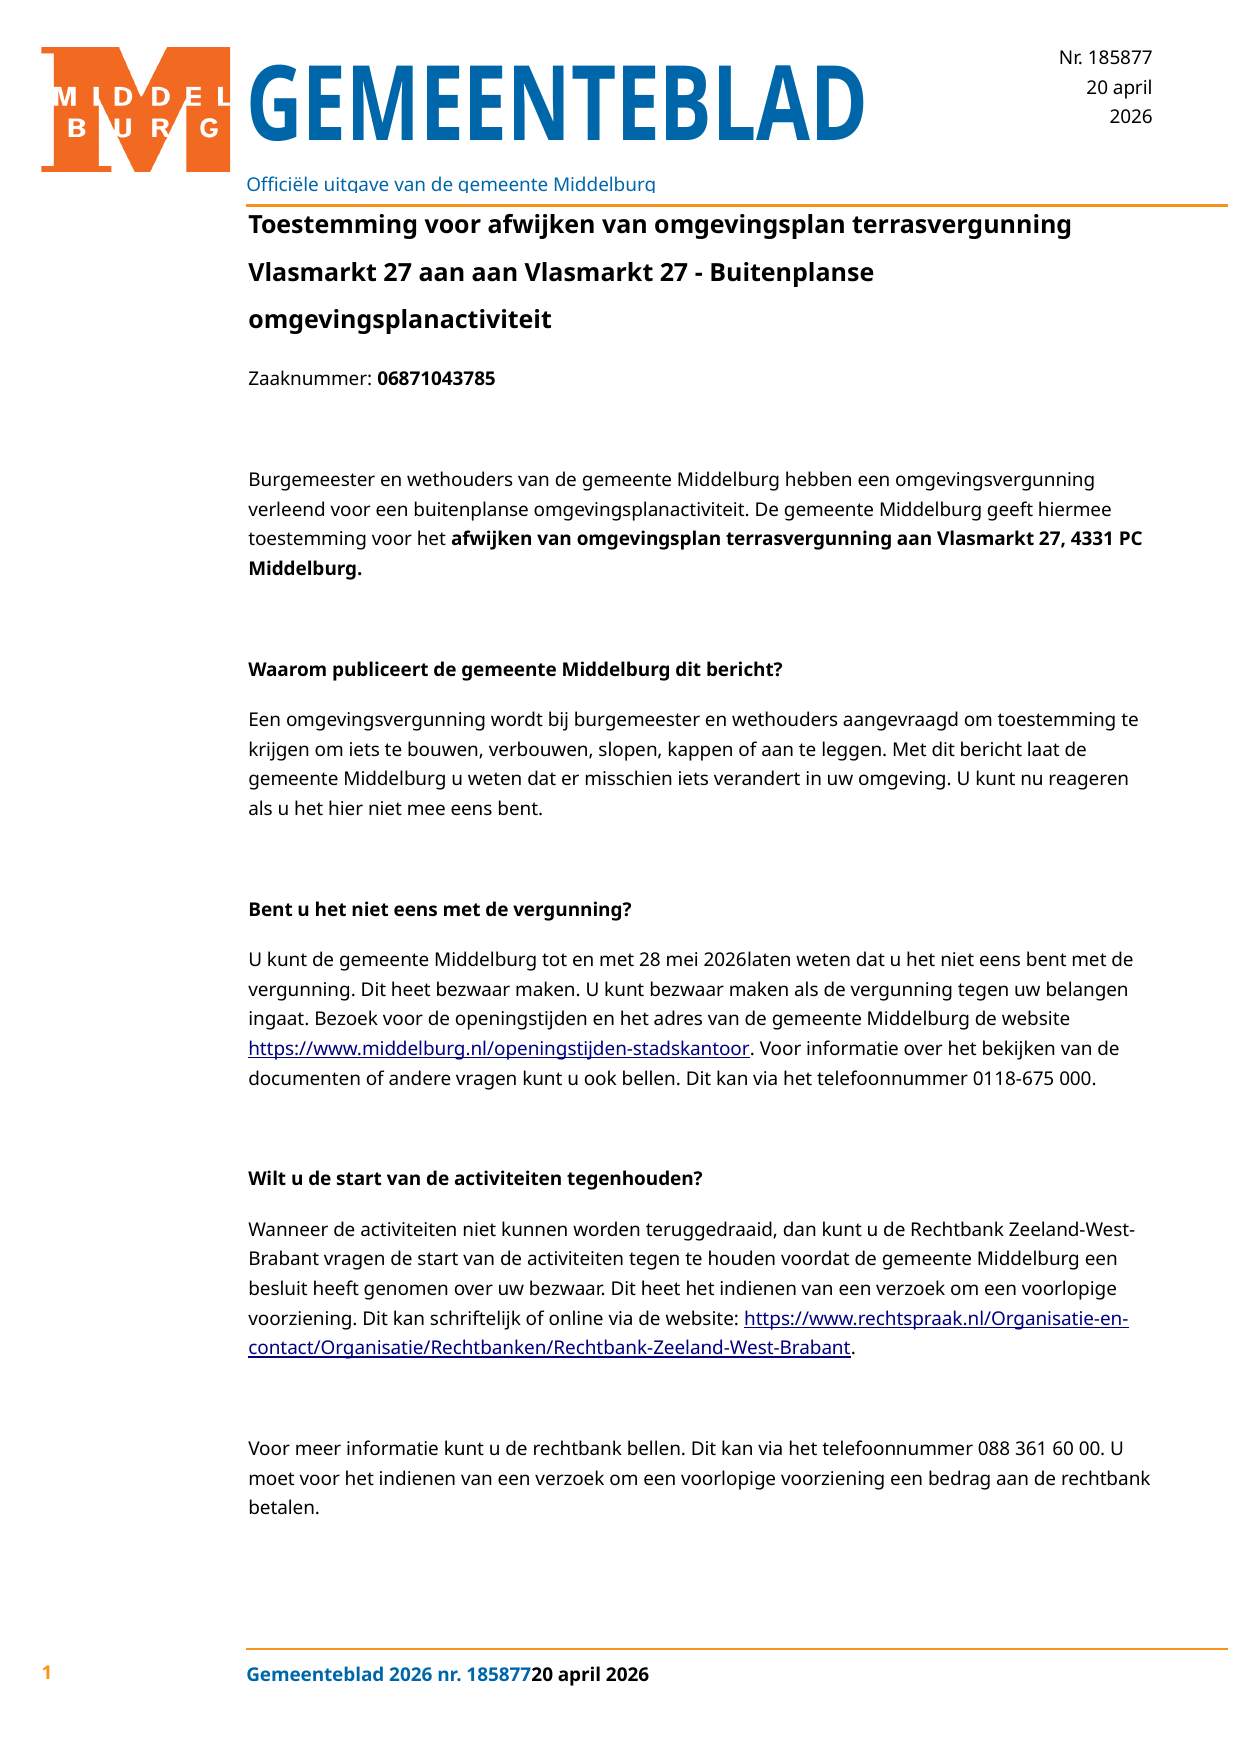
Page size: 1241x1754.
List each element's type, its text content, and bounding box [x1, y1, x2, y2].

text Zaaknummer: 06871043785 [248, 366, 1152, 391]
text U kunt de gemeente Middelburg tot en met 28 mei 2026laten weten dat u het niet eens bent met de vergunning. Dit heet bezwaar maken. U kunt bezwaar maken als de vergunning tegen uw belangen ingaat. Bezoek voor de openingstijden en het adres van de gemeente Middelburg de website https://www.middelburg.nl/openingstijden-stadskantoor. Voor informatie over het bekijken van de documenten of andere vragen kunt u ook bellen. Dit kan via het telefoonnummer 0118-675 000. [248, 946, 1152, 1090]
text Toestemming voor afwijken van omgevingsplan terrasvergunning Vlasmarkt 27 aan aan Vlasmarkt 27 - Buitenplanse omgevingsplanactiviteit [248, 207, 1152, 336]
text Burgemeester en wethouders van de gemeente Middelburg hebben een omgevingsvergunning verleend voor een buitenplanse omgevingsplanactiviteit. De gemeente Middelburg geeft hiermee toestemming voor het afwijken van omgevingsplan terrasvergunning aan Vlasmarkt 27, 4331 PC Middelburg. [248, 466, 1152, 581]
text Een omgevingsvergunning wordt bij burgemeester en wethouders aangevraagd om toestemming te krijgen om iets te bouwen, verbouwen, slopen, kappen of aan te leggen. Met dit bericht laat de gemeente Middelburg u weten dat er misschien iets verandert in uw omgeving. U kunt nu reageren als u het hier niet mee eens bent. [248, 706, 1152, 821]
picture [41, 47, 231, 172]
text Voor meer informatie kunt u de rechtbank bellen. Dit kan via het telefoonnummer 088 361 60 00. U moet voor het indienen van een verzoek om een voorlopige voorziening een bedrag aan de rechtbank betalen. [248, 1435, 1152, 1520]
text Bent u het niet eens met de vergunning? [248, 896, 1152, 922]
text Wanneer de activiteiten niet kunnen worden teruggedraaid, dan kunt u de Rechtbank Zeeland-West-Brabant vragen de start van de activiteiten tegen te houden voordat de gemeente Middelburg een besluit heeft genomen over uw bezwaar. Dit heet het indienen van een verzoek om een voorlopige voorziening. Dit kan schriftelijk of online via de website: https://www.rechtspraak.nl/Organisatie-en-contact/Organisatie/Rechtbanken/Rechtbank-Zeeland-West-Brabant. [248, 1216, 1152, 1360]
text Waarom publiceert de gemeente Middelburg dit bericht? [248, 656, 1152, 682]
text Wilt u de start van de activiteiten tegenhouden? [248, 1166, 1152, 1191]
